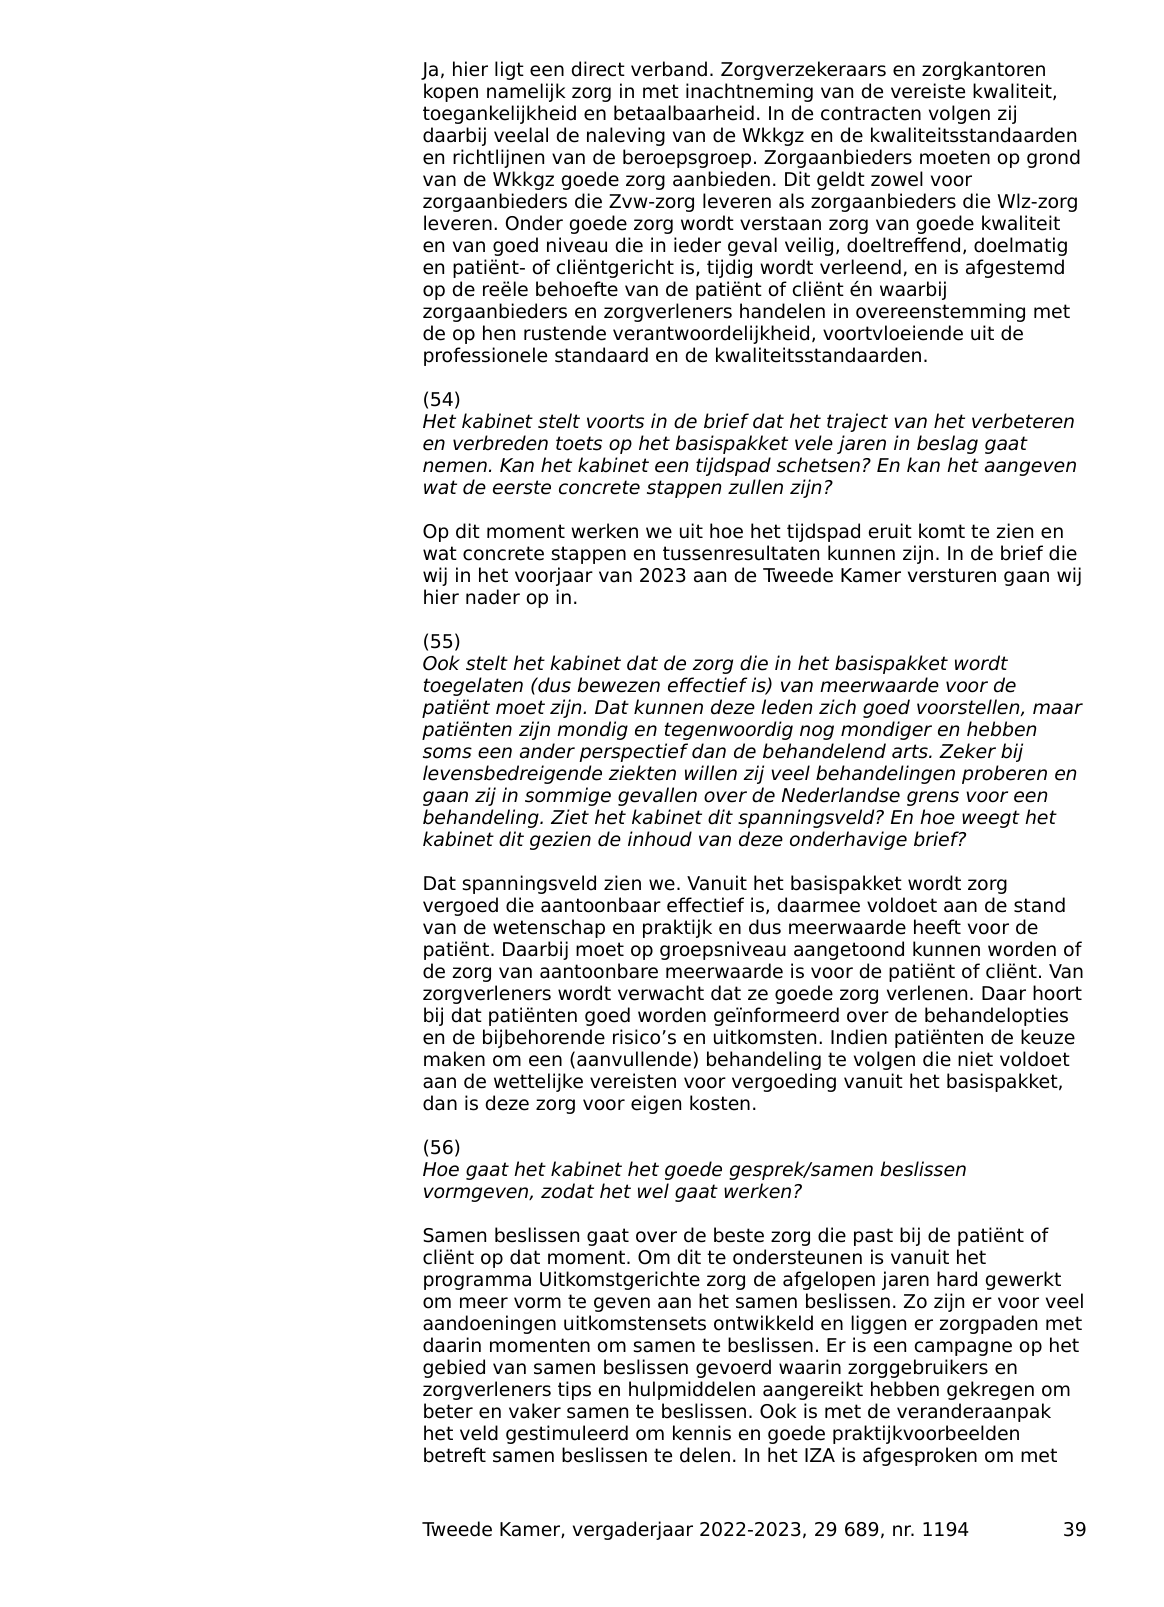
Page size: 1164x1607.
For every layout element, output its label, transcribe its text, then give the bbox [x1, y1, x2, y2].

text Dat spanningsveld zien we. Vanuit het basispakket wordt zorg vergoed die aantoonbaar effectief is, daarmee voldoet aan de stand van de wetenschap en praktijk en dus meerwaarde heeft voor de patiënt. Daarbij moet op groepsniveau aangetoond kunnen worden of de zorg van aantoonbare meerwaarde is voor de patiënt of cliënt. Van zorgverleners wordt verwacht dat ze goede zorg verlenen. Daar hoort bij dat patiënten goed worden geïnformeerd over de behandelopties en de bijbehorende risico’s en uitkomsten. Indien patiënten de keuze maken om een (aanvullende) behandeling te volgen die niet voldoet aan de wettelijke vereisten voor vergoeding vanuit het basispakket, dan is deze zorg voor eigen kosten. [422, 873, 1087, 1115]
text (55) [422, 631, 1087, 653]
text Samen beslissen gaat over de beste zorg die past bij de patiënt of cliënt op dat moment. Om dit te ondersteunen is vanuit het programma Uitkomstgerichte zorg de afgelopen jaren hard gewerkt om meer vorm te geven aan het samen beslissen. Zo zijn er voor veel aandoeningen uitkomstensets ontwikkeld en liggen er zorgpaden met daarin momenten om samen te beslissen. Er is een campagne op het gebied van samen beslissen gevoerd waarin zorggebruikers en zorgverleners tips en hulpmiddelen aangereikt hebben gekregen om beter en vaker samen te beslissen. Ook is met de veranderaanpak het veld gestimuleerd om kennis en goede praktijkvoorbeelden betreft samen beslissen te delen. In het IZA is afgesproken om met [422, 1225, 1087, 1467]
text Ook stelt het kabinet dat de zorg die in het basispakket wordt toegelaten (dus bewezen effectief is) van meerwaarde voor de patiënt moet zijn. Dat kunnen deze leden zich goed voorstellen, maar patiënten zijn mondig en tegenwoordig nog mondiger en hebben soms een ander perspectief dan de behandelend arts. Zeker bij levensbedreigende ziekten willen zij veel behandelingen proberen en gaan zij in sommige gevallen over de Nederlandse grens voor een behandeling. Ziet het kabinet dit spanningsveld? En hoe weegt het kabinet dit gezien de inhoud van deze onderhavige brief? [422, 653, 1087, 851]
text Op dit moment werken we uit hoe het tijdspad eruit komt te zien en wat concrete stappen en tussenresultaten kunnen zijn. In de brief die wij in het voorjaar van 2023 aan de Tweede Kamer versturen gaan wij hier nader op in. [422, 521, 1087, 609]
text Het kabinet stelt voorts in de brief dat het traject van het verbeteren en verbreden toets op het basispakket vele jaren in beslag gaat nemen. Kan het kabinet een tijdspad schetsen? En kan het aangeven wat de eerste concrete stappen zullen zijn? [422, 411, 1087, 499]
text (56) [422, 1137, 1087, 1159]
text Hoe gaat het kabinet het goede gesprek/samen beslissen vormgeven, zodat het wel gaat werken? [422, 1159, 1087, 1203]
text Ja, hier ligt een direct verband. Zorgverzekeraars en zorgkantoren kopen namelijk zorg in met inachtneming van de vereiste kwaliteit, toegankelijkheid en betaalbaarheid. In de contracten volgen zij daarbij veelal de naleving van de Wkkgz en de kwaliteitsstandaarden en richtlijnen van de beroepsgroep. Zorgaanbieders moeten op grond van de Wkkgz goede zorg aanbieden. Dit geldt zowel voor zorgaanbieders die Zvw-zorg leveren als zorgaanbieders die Wlz-zorg leveren. Onder goede zorg wordt verstaan zorg van goede kwaliteit en van goed niveau die in ieder geval veilig, doeltreffend, doelmatig en patiënt- of cliëntgericht is, tijdig wordt verleend, en is afgestemd op de reële behoefte van de patiënt of cliënt én waarbij zorgaanbieders en zorgverleners handelen in overeenstemming met de op hen rustende verantwoordelijkheid, voortvloeiende uit de professionele standaard en de kwaliteitsstandaarden. [422, 59, 1087, 367]
text (54) [422, 389, 1087, 411]
